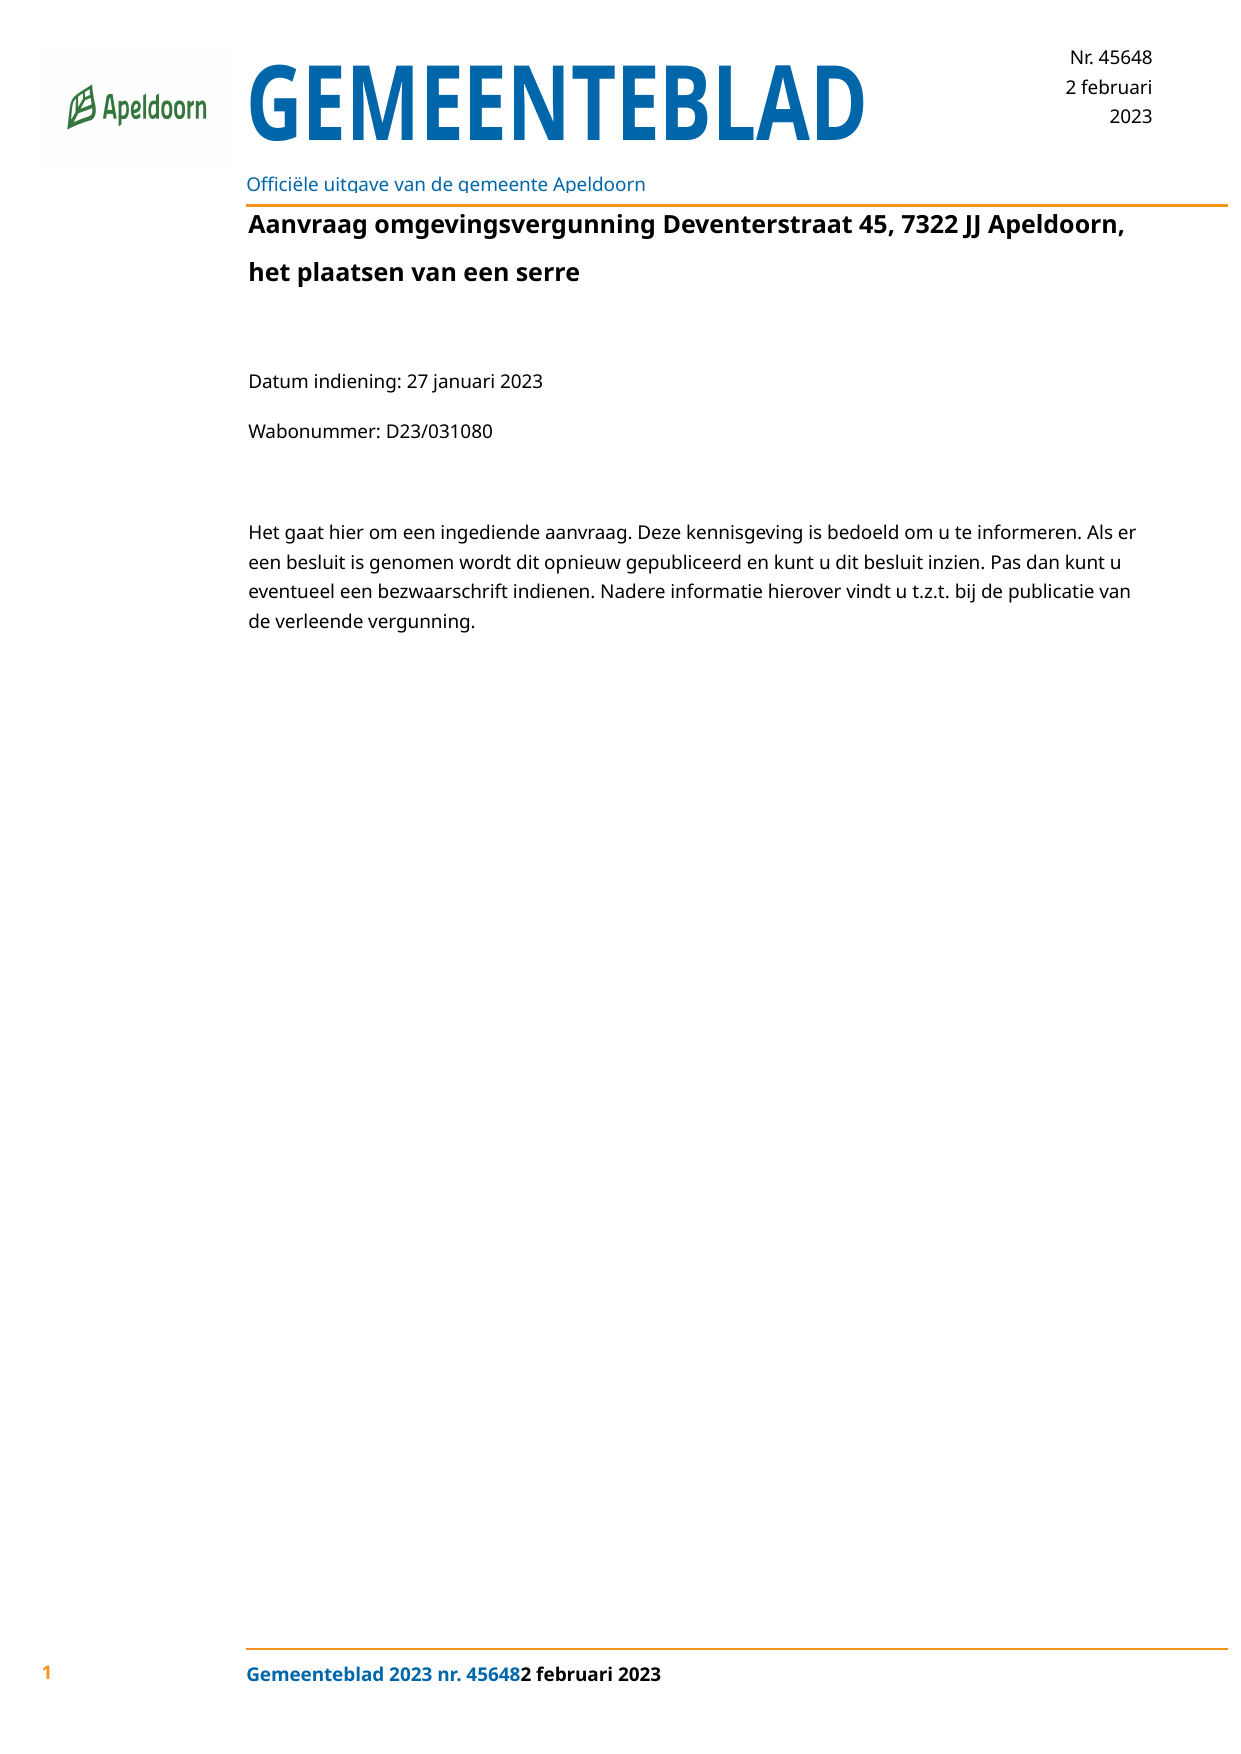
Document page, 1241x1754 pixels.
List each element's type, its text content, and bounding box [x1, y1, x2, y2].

text Wabonummer: D23/031080 [248, 419, 1152, 444]
picture [41, 47, 231, 172]
text Datum indiening: 27 januari 2023 [248, 368, 1152, 394]
text Aanvraag omgevingsvergunning Deventerstraat 45, 7322 JJ Apeldoorn, het plaatsen van een serre [248, 207, 1152, 288]
text Het gaat hier om een ingediende aanvraag. Deze kennisgeving is bedoeld om u te informeren. Als er een besluit is genomen wordt dit opnieuw gepubliceerd en kunt u dit besluit inzien. Pas dan kunt u eventueel een bezwaarschrift indienen. Nadere informatie hierover vindt u t.z.t. bij de publicatie van de verleende vergunning. [248, 519, 1152, 634]
